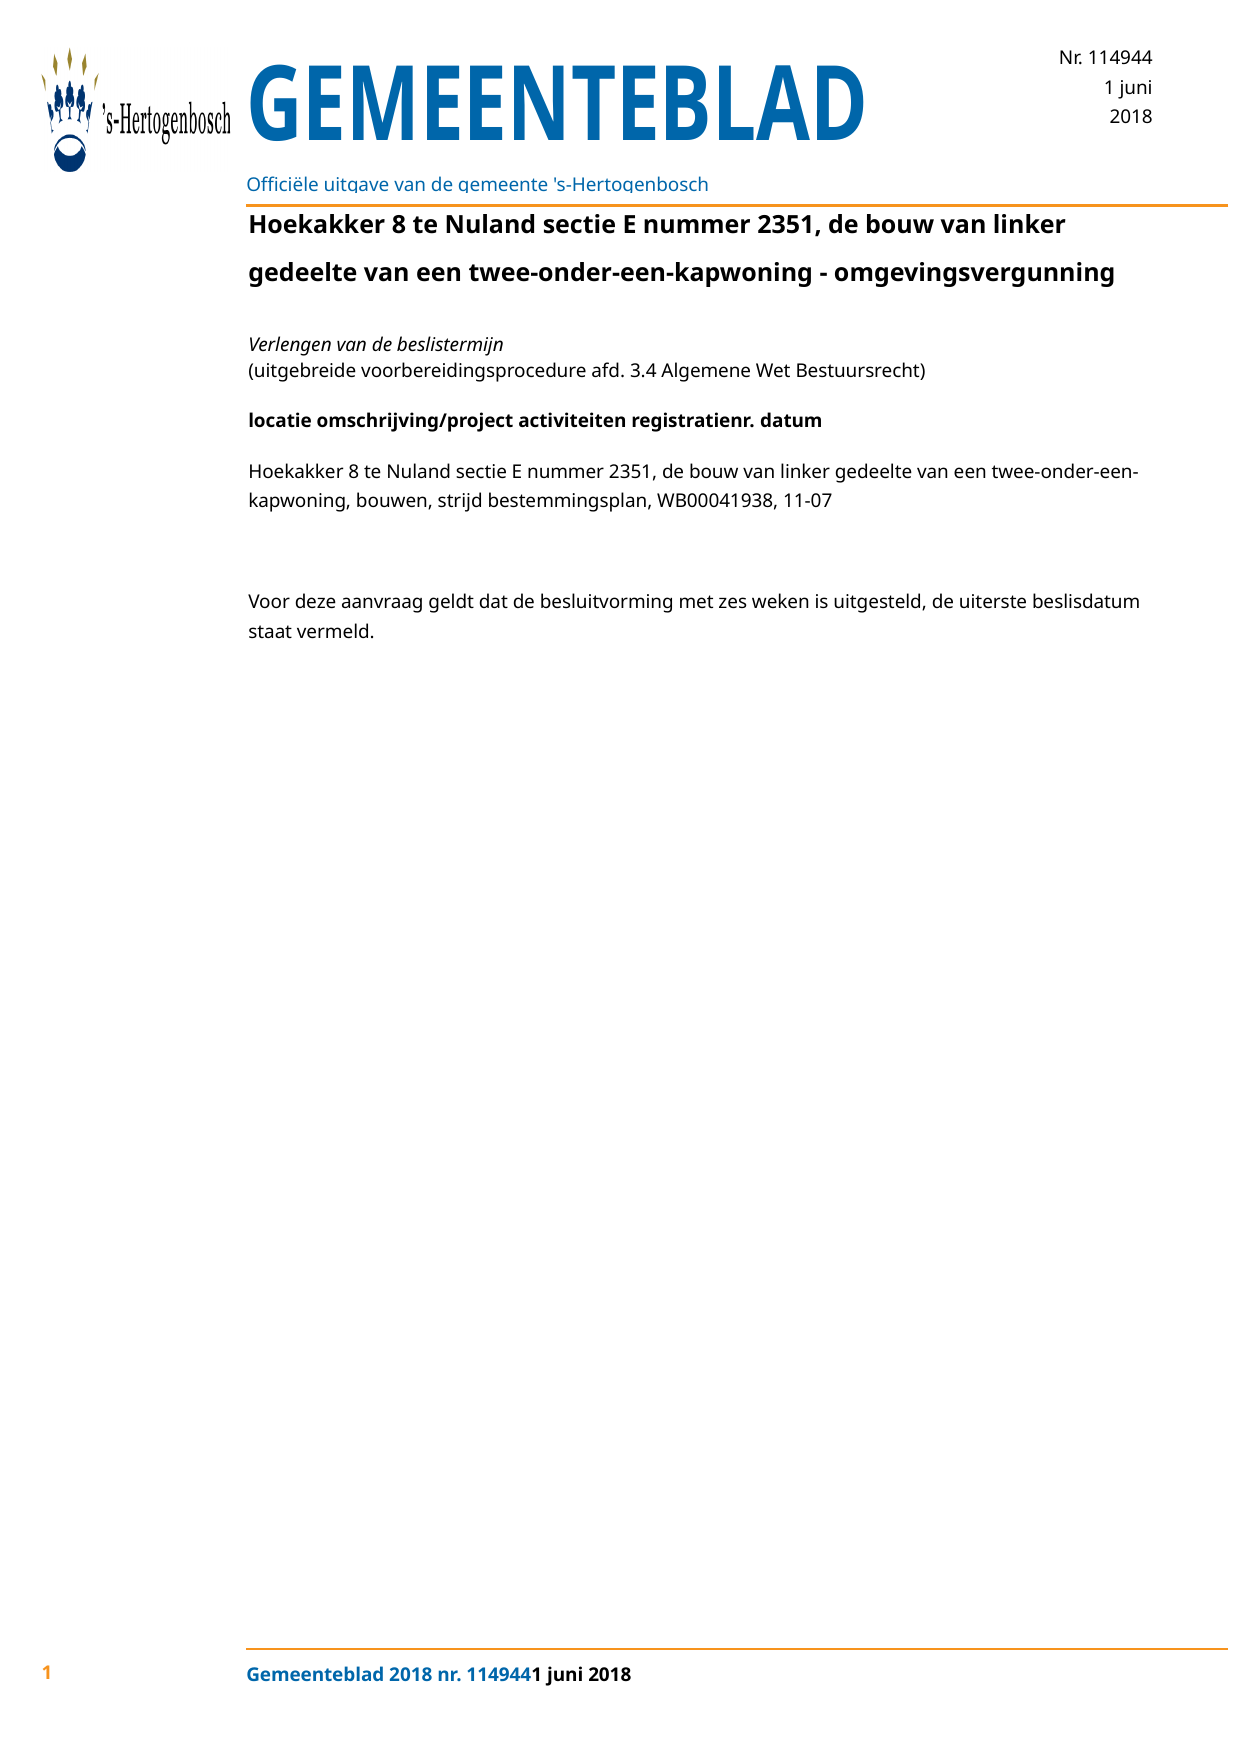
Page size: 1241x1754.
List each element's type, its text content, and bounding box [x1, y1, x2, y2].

text Verlengen van de beslistermijn [248, 331, 1152, 357]
picture [41, 47, 231, 172]
text Hoekakker 8 te Nuland sectie E nummer 2351, de bouw van linker gedeelte van een twee-onder-een-kapwoning, bouwen, strijd bestemmingsplan, WB00041938, 11-07 [248, 458, 1152, 513]
text (uitgebreide voorbereidingsprocedure afd. 3.4 Algemene Wet Bestuursrecht) [248, 357, 1152, 383]
text locatie omschrijving/project activiteiten registratienr. datum [248, 408, 1152, 433]
text Voor deze aanvraag geldt dat de besluitvorming met zes weken is uitgesteld, de uiterste beslisdatum staat vermeld. [248, 588, 1152, 644]
text Hoekakker 8 te Nuland sectie E nummer 2351, de bouw van linker gedeelte van een twee-onder-een-kapwoning - omgevingsvergunning [248, 207, 1152, 288]
